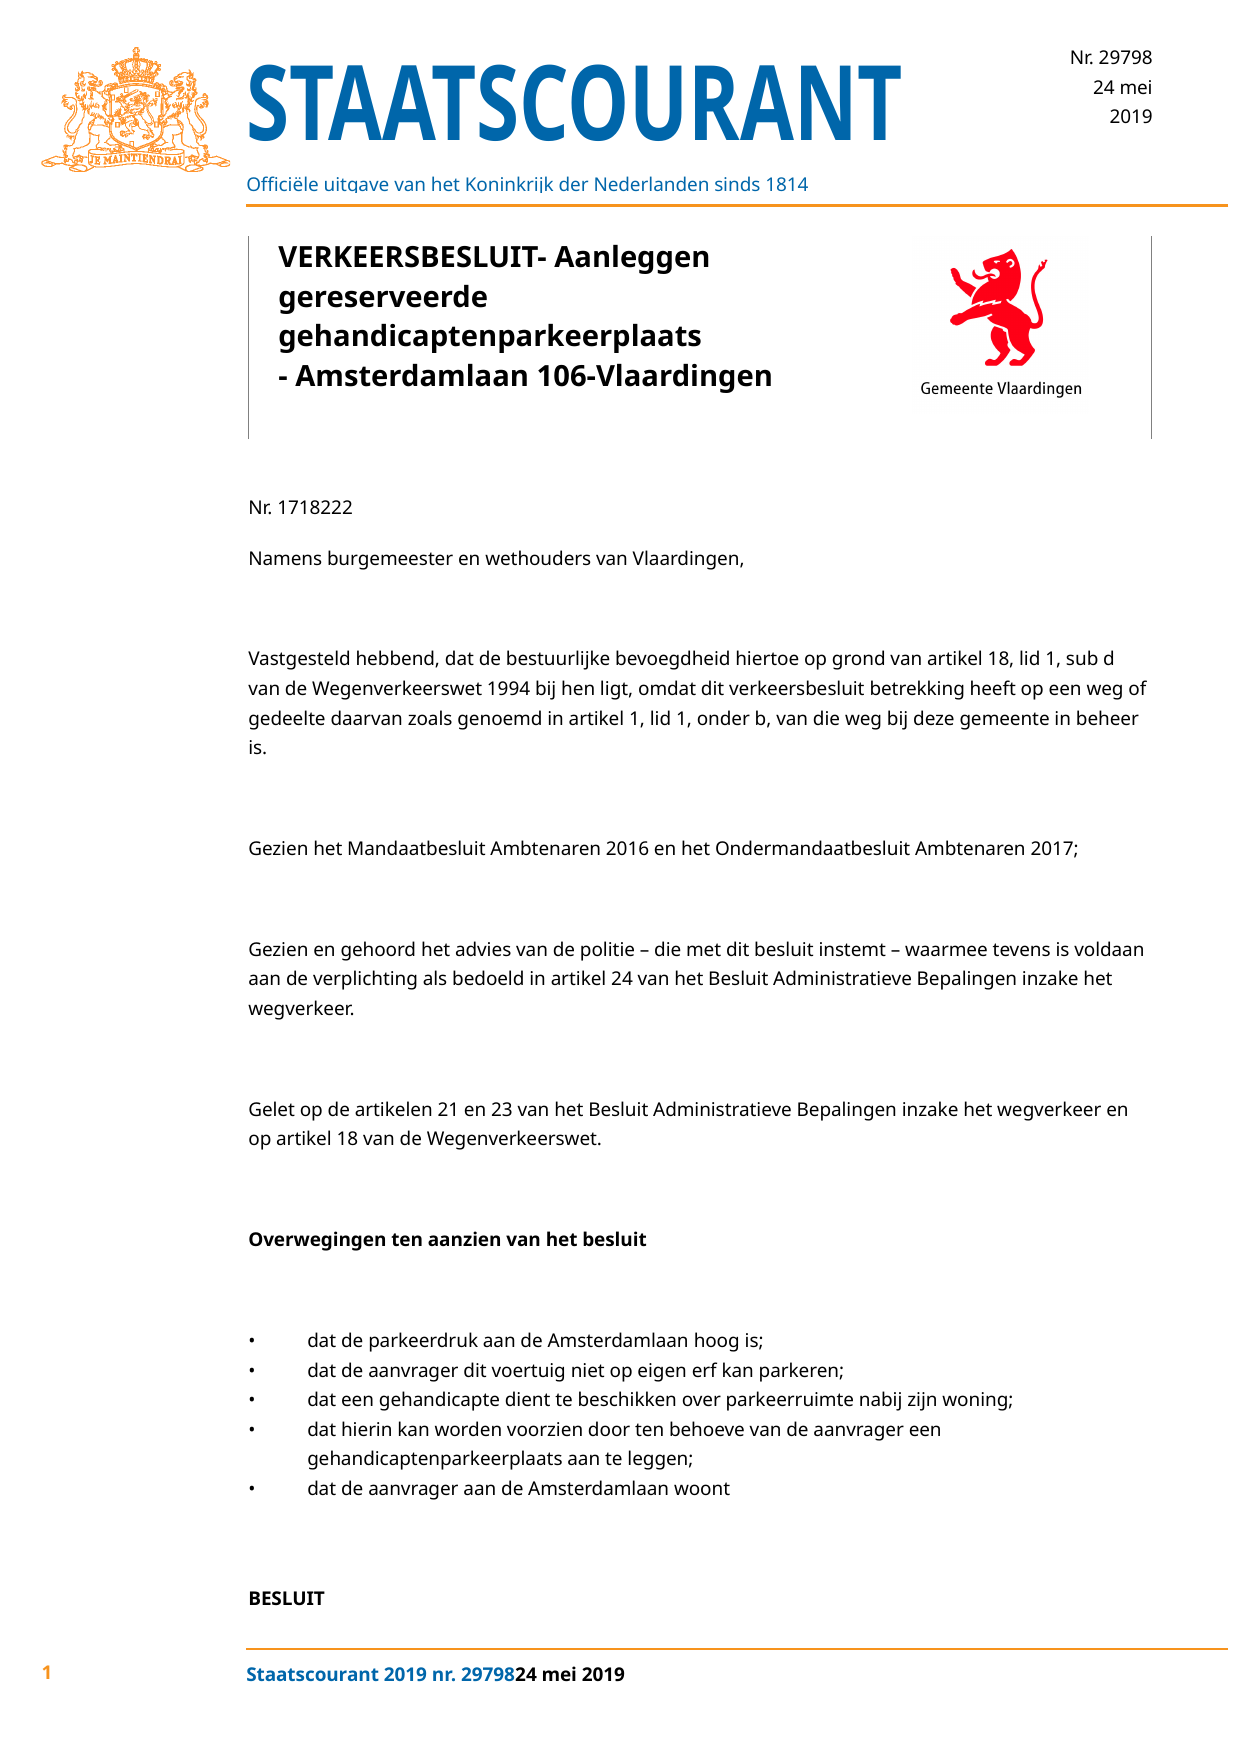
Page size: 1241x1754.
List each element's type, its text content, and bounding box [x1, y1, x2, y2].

text Namens burgemeester en wethouders van Vlaardingen, [248, 545, 1152, 571]
list dat de parkeerdruk aan de Amsterdamlaan hoog is; [248, 1327, 1152, 1353]
list dat de aanvrager dit voertuig niet op eigen erf kan parkeren; [248, 1357, 1152, 1383]
table_header [850, 236, 912, 413]
text Gezien het Mandaatbesluit Ambtenaren 2016 en het Ondermandaatbesluit Ambtenaren 2017; [248, 835, 1152, 861]
table_header [850, 414, 1151, 439]
picture [41, 47, 231, 172]
picture [912, 236, 1090, 414]
text BESLUIT [248, 1585, 1152, 1611]
text Gelet op de artikelen 21 en 23 van het Besluit Administratieve Bepalingen inzake het wegverkeer en op artikel 18 van de Wegenverkeerswet. [248, 1096, 1152, 1151]
text Vastgesteld hebbend, dat de bestuurlijke bevoegdheid hiertoe op grond van artikel 18, lid 1, sub d van de Wegenverkeerswet 1994 bij hen ligt, omdat dit verkeersbesluit betrekking heeft op een weg of gedeelte daarvan zoals genoemd in artikel 1, lid 1, onder b, van die weg bij deze gemeente in beheer is. [248, 646, 1152, 760]
list dat de aanvrager aan de Amsterdamlaan woont [248, 1475, 1152, 1501]
text Overwegingen ten aanzien van het besluit [248, 1226, 1152, 1252]
table_header VERKEERSBESLUIT- Aanleggen gereserveerde gehandicaptenparkeerplaats - Amsterdamlaan 106-Vlaardingen [249, 236, 850, 439]
text Gezien en gehoord het advies van de politie – die met dit besluit instemt – waarmee tevens is voldaan aan de verplichting als bedoeld in artikel 24 van het Besluit Administratieve Bepalingen inzake het wegverkeer. [248, 936, 1152, 1021]
list dat een gehandicapte dient te beschikken over parkeerruimte nabij zijn woning; [248, 1386, 1152, 1412]
list dat hierin kan worden voorzien door ten behoeve van de aanvrager een gehandicaptenparkeerplaats aan te leggen; [248, 1416, 1152, 1471]
table_header [1090, 236, 1151, 413]
text Nr. 1718222 [248, 494, 1152, 520]
